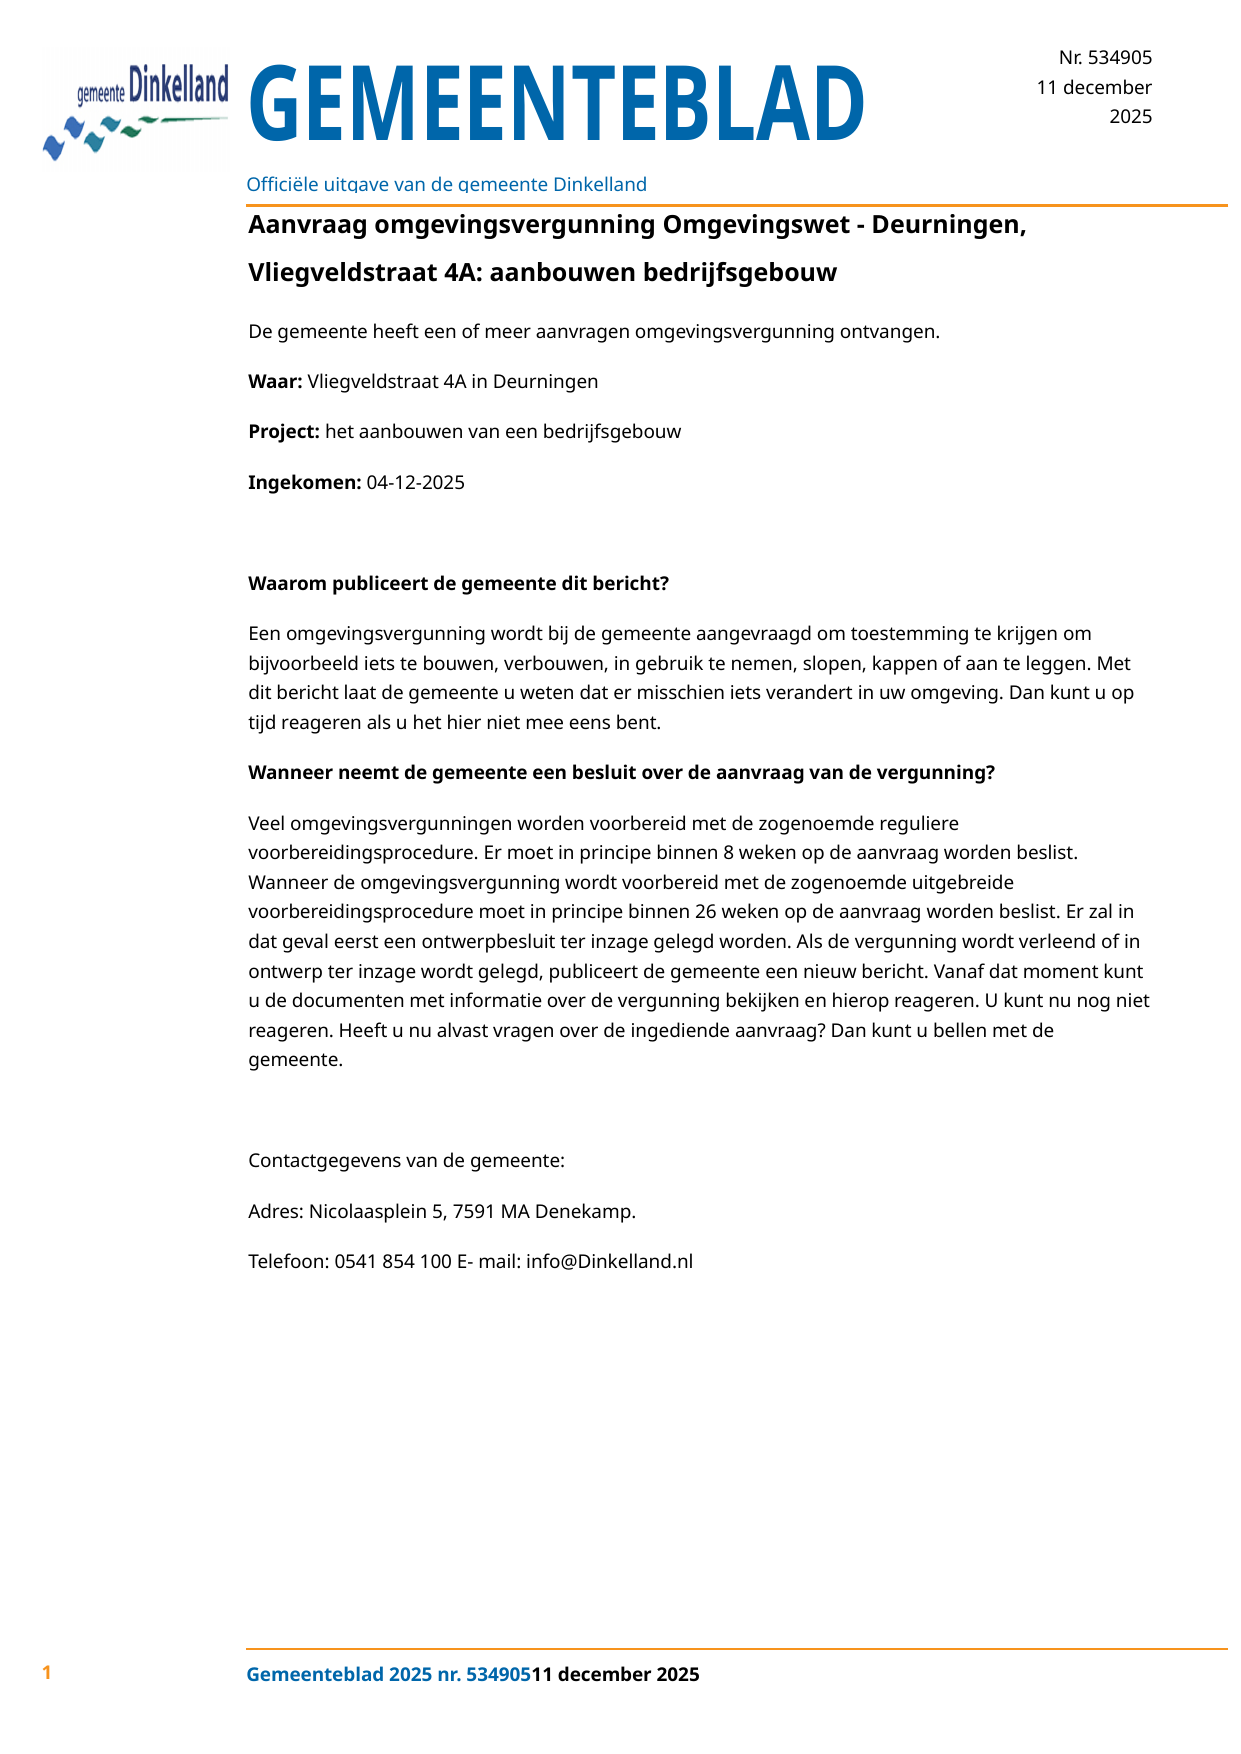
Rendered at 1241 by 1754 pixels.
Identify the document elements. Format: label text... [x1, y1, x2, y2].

text Veel omgevingsvergunningen worden voorbereid met de zogenoemde reguliere voorbereidingsprocedure. Er moet in principe binnen 8 weken op de aanvraag worden beslist. Wanneer de omgevingsvergunning wordt voorbereid met de zogenoemde uitgebreide voorbereidingsprocedure moet in principe binnen 26 weken op de aanvraag worden beslist. Er zal in dat geval eerst een ontwerpbesluit ter inzage gelegd worden. Als de vergunning wordt verleend of in ontwerp ter inzage wordt gelegd, publiceert de gemeente een nieuw bericht. Vanaf dat moment kunt u de documenten met informatie over de vergunning bekijken en hierop reageren. U kunt nu nog niet reageren. Heeft u nu alvast vragen over de ingediende aanvraag? Dan kunt u bellen met de gemeente. [248, 810, 1152, 1072]
text Ingekomen: 04-12-2025 [248, 469, 1152, 495]
text Waarom publiceert de gemeente dit bericht? [248, 570, 1152, 596]
text Telefoon: 0541 854 100 E- mail: info@Dinkelland.nl [248, 1248, 1152, 1274]
text De gemeente heeft een of meer aanvragen omgevingsvergunning ontvangen. [248, 318, 1152, 344]
text Contactgegevens van de gemeente: [248, 1147, 1152, 1173]
text Wanneer neemt de gemeente een besluit over de aanvraag van de vergunning? [248, 759, 1152, 785]
text Waar: Vliegveldstraat 4A in Deurningen [248, 368, 1152, 394]
text Project: het aanbouwen van een bedrijfsgebouw [248, 419, 1152, 444]
picture [41, 47, 231, 172]
text Adres: Nicolaasplein 5, 7591 MA Denekamp. [248, 1198, 1152, 1224]
text Aanvraag omgevingsvergunning Omgevingswet - Deurningen, Vliegveldstraat 4A: aanbouwen bedrijfsgebouw [248, 207, 1152, 288]
text Een omgevingsvergunning wordt bij de gemeente aangevraagd om toestemming te krijgen om bijvoorbeeld iets te bouwen, verbouwen, in gebruik te nemen, slopen, kappen of aan te leggen. Met dit bericht laat de gemeente u weten dat er misschien iets verandert in uw omgeving. Dan kunt u op tijd reageren als u het hier niet mee eens bent. [248, 620, 1152, 735]
